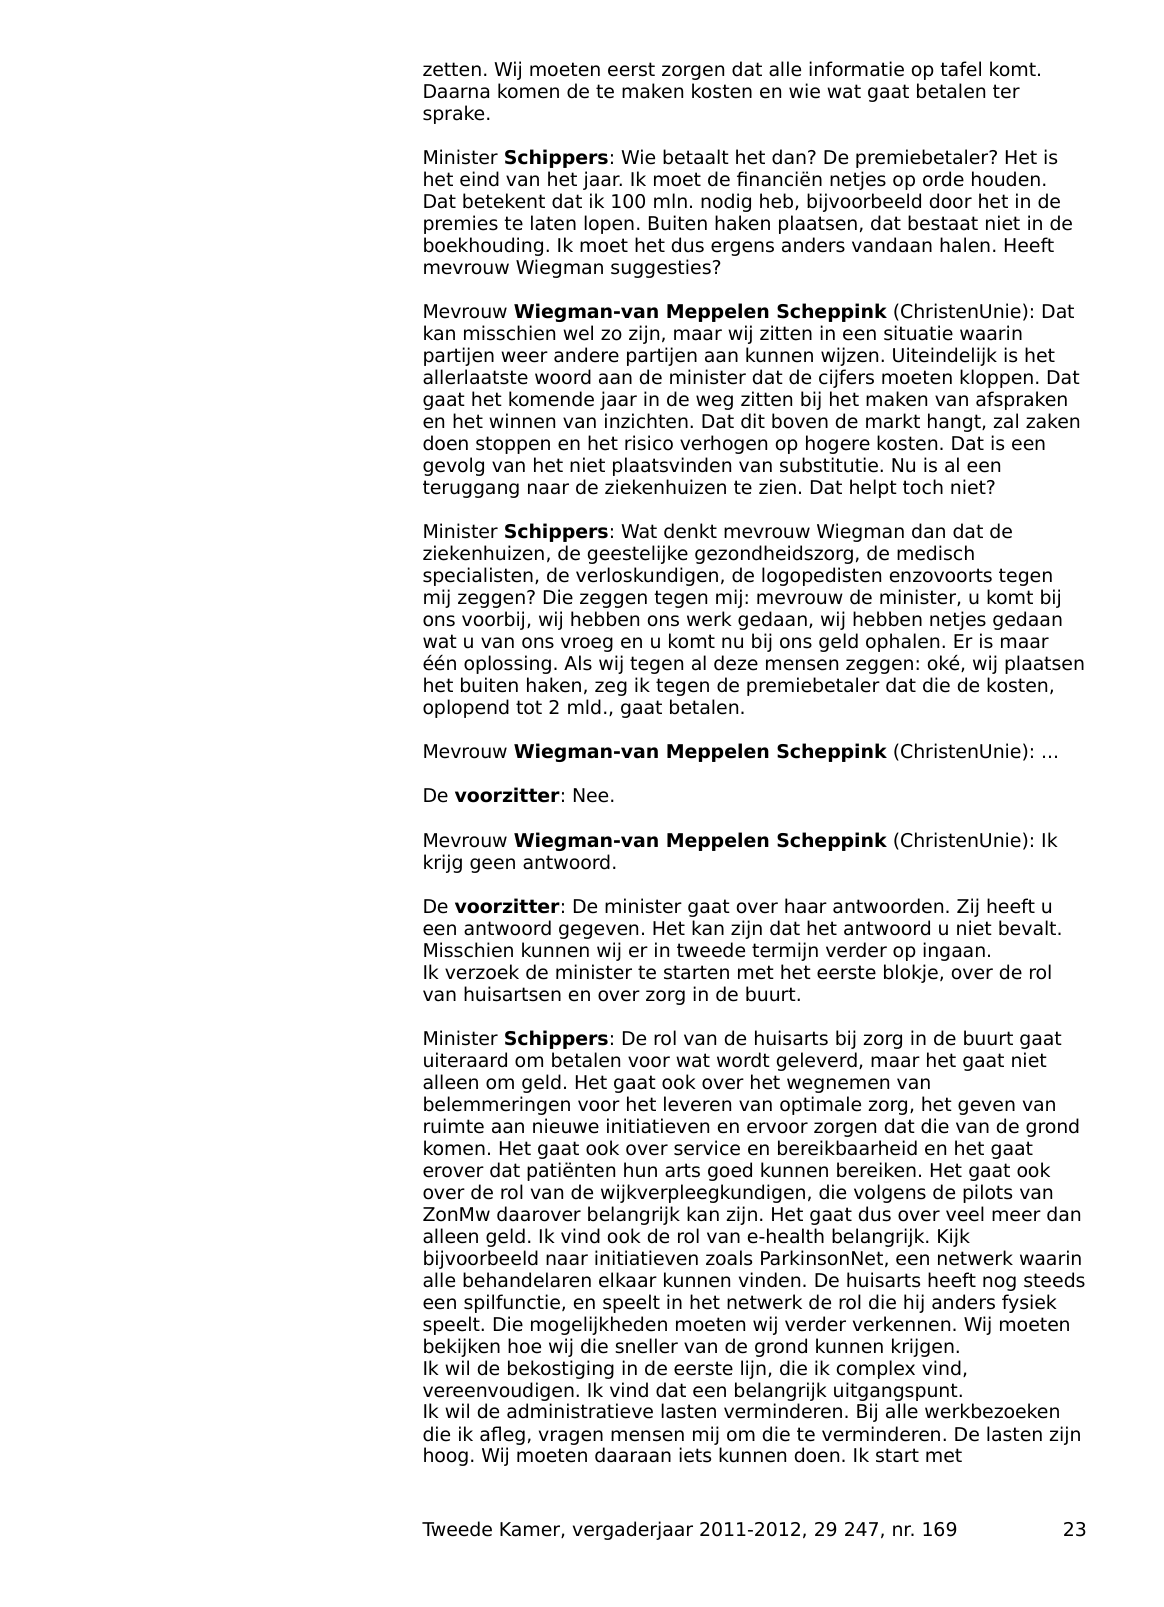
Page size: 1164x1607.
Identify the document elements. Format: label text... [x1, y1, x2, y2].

text Minister Schippers: Wie betaalt het dan? De premiebetaler? Het is het eind van het jaar. Ik moet de financiën netjes op orde houden. Dat betekent dat ik 100 mln. nodig heb, bijvoorbeeld door het in de premies te laten lopen. Buiten haken plaatsen, dat bestaat niet in de boekhouding. Ik moet het dus ergens anders vandaan halen. Heeft mevrouw Wiegman suggesties? [422, 147, 1087, 279]
text Minister Schippers: Wat denkt mevrouw Wiegman dan dat de ziekenhuizen, de geestelijke gezondheidszorg, de medisch specialisten, de verloskundigen, de logopedisten enzovoorts tegen mij zeggen? Die zeggen tegen mij: mevrouw de minister, u komt bij ons voorbij, wij hebben ons werk gedaan, wij hebben netjes gedaan wat u van ons vroeg en u komt nu bij ons geld ophalen. Er is maar één oplossing. Als wij tegen al deze mensen zeggen: oké, wij plaatsen het buiten haken, zeg ik tegen de premiebetaler dat die de kosten, oplopend tot 2 mld., gaat betalen. [422, 521, 1087, 719]
text Mevrouw Wiegman-van Meppelen Scheppink (ChristenUnie): ... [422, 741, 1087, 763]
text De voorzitter: De minister gaat over haar antwoorden. Zij heeft u een antwoord gegeven. Het kan zijn dat het antwoord u niet bevalt. Misschien kunnen wij er in tweede termijn verder op ingaan. [422, 896, 1087, 962]
text Ik wil de bekostiging in de eerste lijn, die ik complex vind, vereenvoudigen. Ik vind dat een belangrijk uitgangspunt. [422, 1357, 1087, 1401]
text Mevrouw Wiegman-van Meppelen Scheppink (ChristenUnie): Dat kan misschien wel zo zijn, maar wij zitten in een situatie waarin partijen weer andere partijen aan kunnen wijzen. Uiteindelijk is het allerlaatste woord aan de minister dat de cijfers moeten kloppen. Dat gaat het komende jaar in de weg zitten bij het maken van afspraken en het winnen van inzichten. Dat dit boven de markt hangt, zal zaken doen stoppen en het risico verhogen op hogere kosten. Dat is een gevolg van het niet plaatsvinden van substitutie. Nu is al een teruggang naar de ziekenhuizen te zien. Dat helpt toch niet? [422, 301, 1087, 499]
text Ik wil de administratieve lasten verminderen. Bij alle werkbezoeken die ik afleg, vragen mensen mij om die te verminderen. De lasten zijn hoog. Wij moeten daaraan iets kunnen doen. Ik start met [422, 1401, 1087, 1467]
text De voorzitter: Nee. [422, 785, 1087, 807]
text Minister Schippers: De rol van de huisarts bij zorg in de buurt gaat uiteraard om betalen voor wat wordt geleverd, maar het gaat niet alleen om geld. Het gaat ook over het wegnemen van belemmeringen voor het leveren van optimale zorg, het geven van ruimte aan nieuwe initiatieven en ervoor zorgen dat die van de grond komen. Het gaat ook over service en bereikbaarheid en het gaat erover dat patiënten hun arts goed kunnen bereiken. Het gaat ook over de rol van de wijkverpleegkundigen, die volgens de pilots van ZonMw daarover belangrijk kan zijn. Het gaat dus over veel meer dan alleen geld. Ik vind ook de rol van e-health belangrijk. Kijk bijvoorbeeld naar initiatieven zoals ParkinsonNet, een netwerk waarin alle behandelaren elkaar kunnen vinden. De huisarts heeft nog steeds een spilfunctie, en speelt in het netwerk de rol die hij anders fysiek speelt. Die mogelijkheden moeten wij verder verkennen. Wij moeten bekijken hoe wij die sneller van de grond kunnen krijgen. [422, 1028, 1087, 1357]
text Ik verzoek de minister te starten met het eerste blokje, over de rol van huisartsen en over zorg in de buurt. [422, 962, 1087, 1006]
text zetten. Wij moeten eerst zorgen dat alle informatie op tafel komt. Daarna komen de te maken kosten en wie wat gaat betalen ter sprake. [422, 59, 1087, 125]
text Mevrouw Wiegman-van Meppelen Scheppink (ChristenUnie): Ik krijg geen antwoord. [422, 829, 1087, 873]
